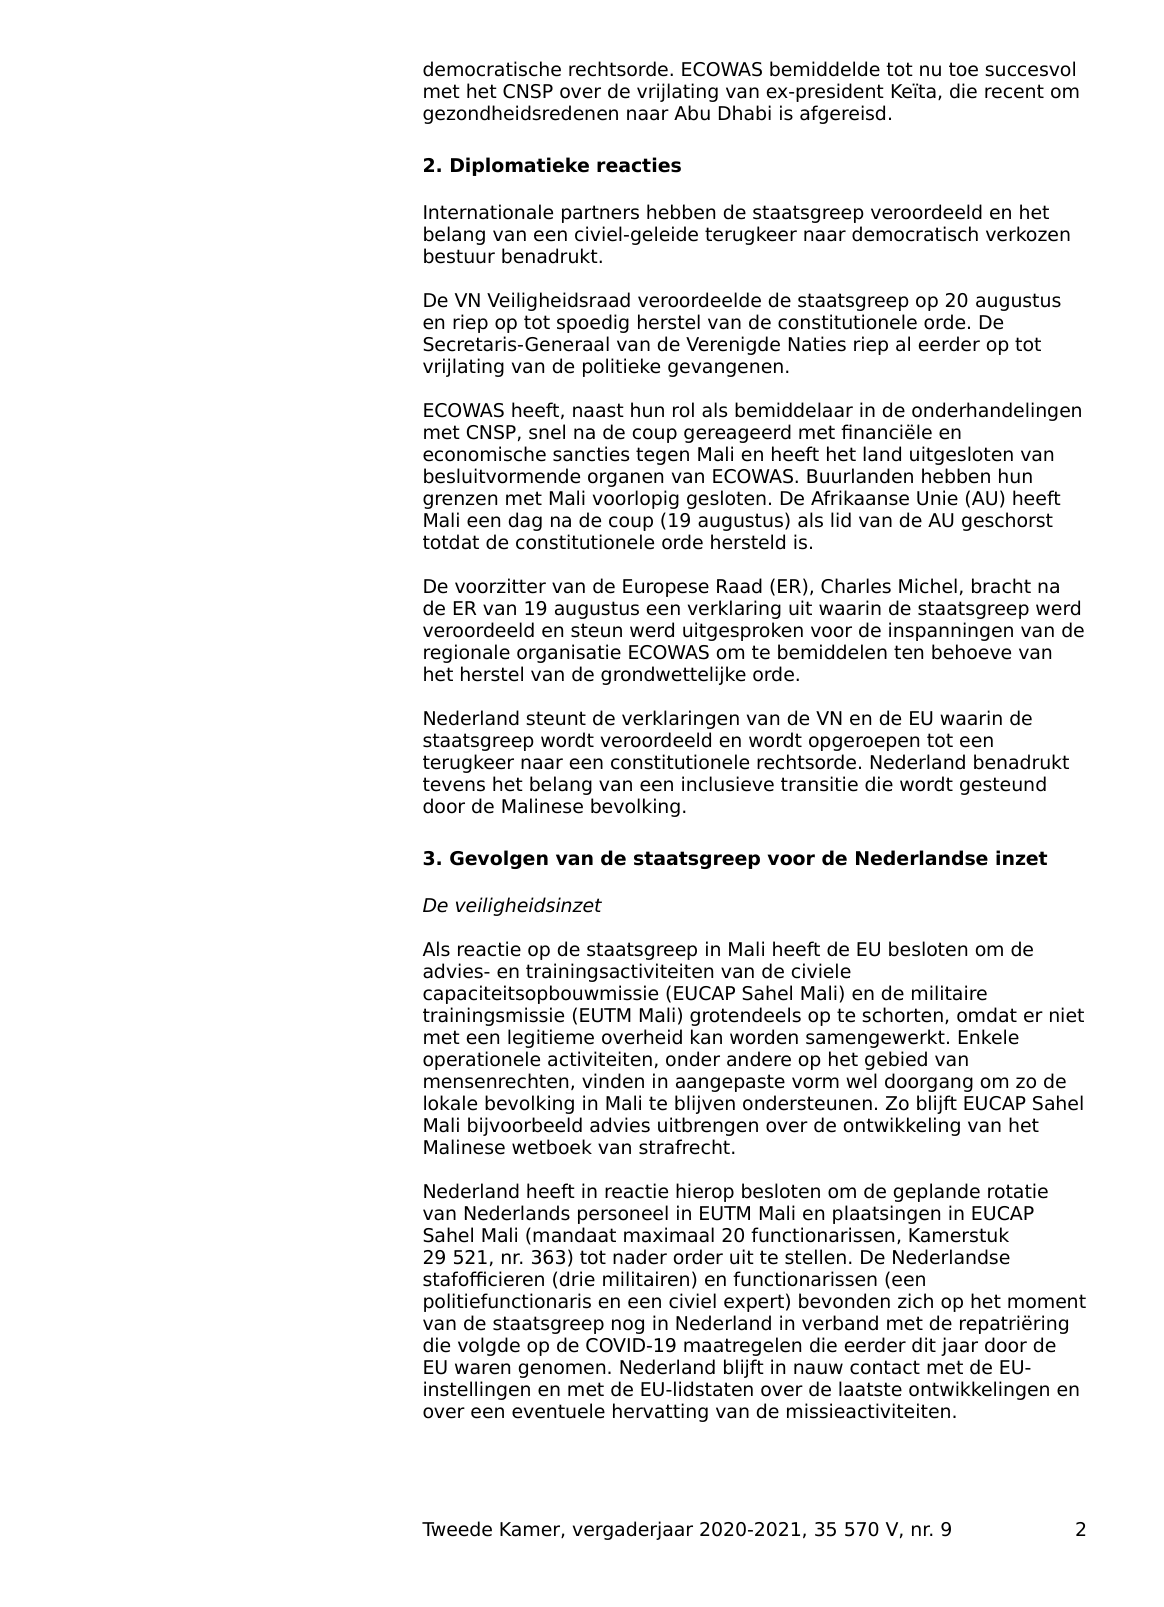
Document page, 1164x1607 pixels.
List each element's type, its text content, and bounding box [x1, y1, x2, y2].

text Nederland heeft in reactie hierop besloten om de geplande rotatie van Nederlands personeel in EUTM Mali en plaatsingen in EUCAP Sahel Mali (mandaat maximaal 20 functionarissen, Kamerstuk 29 521, nr. 363) tot nader order uit te stellen. De Nederlandse stafofficieren (drie militairen) en functionarissen (een politiefunctionaris en een civiel expert) bevonden zich op het moment van de staatsgreep nog in Nederland in verband met de repatriëring die volgde op de COVID-19 maatregelen die eerder dit jaar door de EU waren genomen. Nederland blijft in nauw contact met de EU-instellingen en met de EU-lidstaten over de laatste ontwikkelingen en over een eventuele hervatting van de missieactiviteiten. [422, 1181, 1087, 1423]
text De VN Veiligheidsraad veroordeelde de staatsgreep op 20 augustus en riep op tot spoedig herstel van de constitutionele orde. De Secretaris-Generaal van de Verenigde Naties riep al eerder op tot vrijlating van de politieke gevangenen. [422, 290, 1087, 378]
text Als reactie op de staatsgreep in Mali heeft de EU besloten om de advies- en trainingsactiviteiten van de civiele capaciteitsopbouwmissie (EUCAP Sahel Mali) en de militaire trainingsmissie (EUTM Mali) grotendeels op te schorten, omdat er niet met een legitieme overheid kan worden samengewerkt. Enkele operationele activiteiten, onder andere op het gebied van mensenrechten, vinden in aangepaste vorm wel doorgang om zo de lokale bevolking in Mali te blijven ondersteunen. Zo blijft EUCAP Sahel Mali bijvoorbeeld advies uitbrengen over de ontwikkeling van het Malinese wetboek van strafrecht. [422, 939, 1087, 1159]
text ECOWAS heeft, naast hun rol als bemiddelaar in de onderhandelingen met CNSP, snel na de coup gereageerd met financiële en economische sancties tegen Mali en heeft het land uitgesloten van besluitvormende organen van ECOWAS. Buurlanden hebben hun grenzen met Mali voorlopig gesloten. De Afrikaanse Unie (AU) heeft Mali een dag na de coup (19 augustus) als lid van de AU geschorst totdat de constitutionele orde hersteld is. [422, 400, 1087, 554]
text Nederland steunt de verklaringen van de VN en de EU waarin de staatsgreep wordt veroordeeld en wordt opgeroepen tot een terugkeer naar een constitutionele rechtsorde. Nederland benadrukt tevens het belang van een inclusieve transitie die wordt gesteund door de Malinese bevolking. [422, 708, 1087, 818]
text democratische rechtsorde. ECOWAS bemiddelde tot nu toe succesvol met het CNSP over de vrijlating van ex-president Keïta, die recent om gezondheidsredenen naar Abu Dhabi is afgereisd. [422, 59, 1087, 125]
text Internationale partners hebben de staatsgreep veroordeeld en het belang van een civiel-geleide terugkeer naar democratisch verkozen bestuur benadrukt. [422, 202, 1087, 268]
text De voorzitter van de Europese Raad (ER), Charles Michel, bracht na de ER van 19 augustus een verklaring uit waarin de staatsgreep werd veroordeeld en steun werd uitgesproken voor de inspanningen van de regionale organisatie ECOWAS om te bemiddelen ten behoeve van het herstel van de grondwettelijke orde. [422, 576, 1087, 686]
subtitle De veiligheidsinzet [422, 895, 1087, 917]
subtitle 2. Diplomatieke reacties [422, 155, 1087, 177]
subtitle 3. Gevolgen van de staatsgreep voor de Nederlandse inzet [422, 848, 1087, 870]
